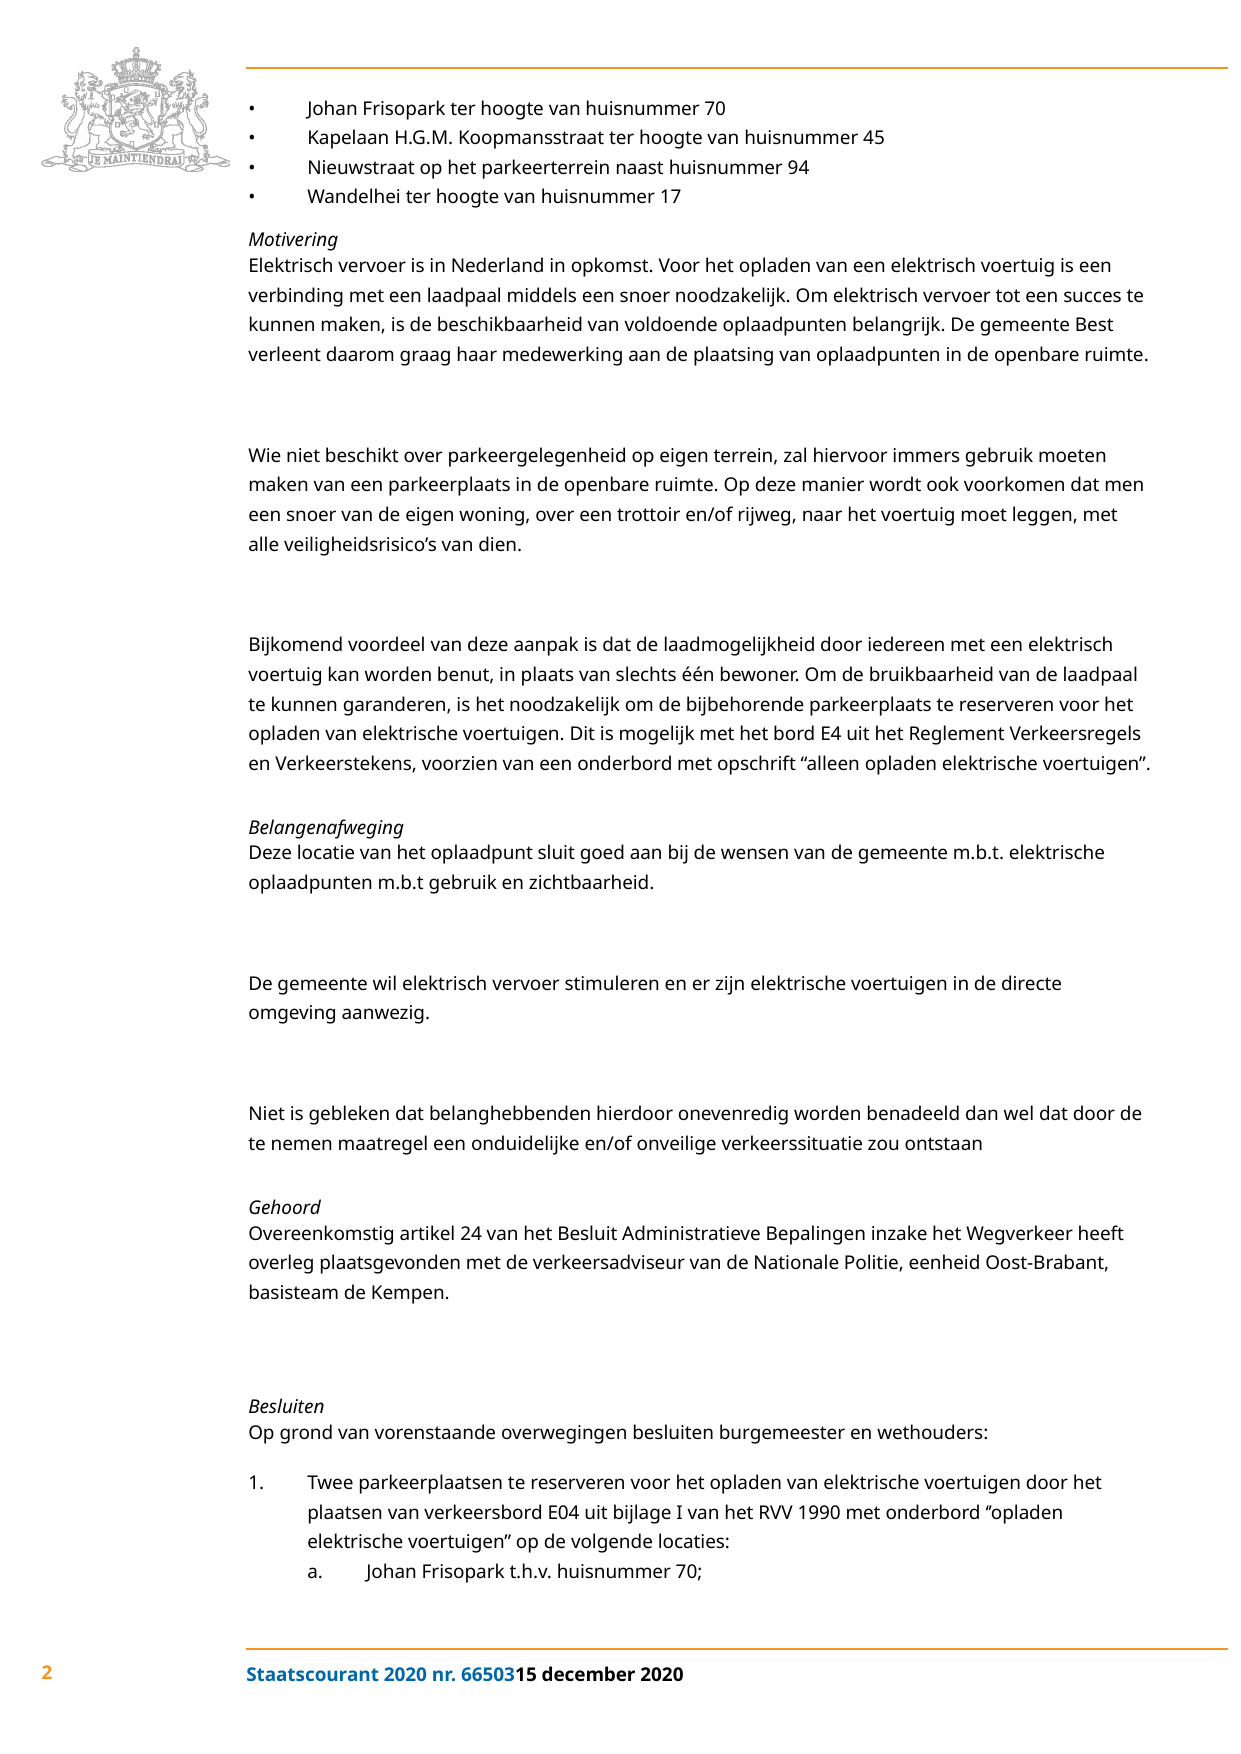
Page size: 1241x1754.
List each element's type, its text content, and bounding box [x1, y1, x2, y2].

list Twee parkeerplaatsen te reserveren voor het opladen van elektrische voertuigen door het plaatsen van verkeersbord E04 uit bijlage I van het RVV 1990 met onderbord ‘’opladen elektrische voertuigen’’ op de volgende locaties: [248, 1469, 1152, 1554]
text Belangenafweging [248, 814, 1152, 839]
text Gehoord [248, 1194, 1152, 1220]
list Wandelhei ter hoogte van huisnummer 17 [248, 183, 1152, 209]
text Deze locatie van het oplaadpunt sluit goed aan bij de wensen van de gemeente m.b.t. elektrische oplaadpunten m.b.t gebruik en zichtbaarheid. [248, 839, 1152, 895]
list Johan Frisopark t.h.v. huisnummer 70; [307, 1558, 1152, 1584]
picture [41, 47, 231, 172]
text Motivering [248, 227, 1152, 252]
list Nieuwstraat op het parkeerterrein naast huisnummer 94 [248, 154, 1152, 180]
text Bijkomend voordeel van deze aanpak is dat de laadmogelijkheid door iedereen met een elektrisch voertuig kan worden benut, in plaats van slechts één bewoner. Om de bruikbaarheid van de laadpaal te kunnen garanderen, is het noodzakelijk om de bijbehorende parkeerplaats te reserveren voor het opladen van elektrische voertuigen. Dit is mogelijk met het bord E4 uit het Reglement Verkeersregels en Verkeerstekens, voorzien van een onderbord met opschrift “alleen opladen elektrische voertuigen”. [248, 632, 1152, 776]
text Niet is gebleken dat belanghebbenden hierdoor onevenredig worden benadeeld dan wel dat door de te nemen maatregel een onduidelijke en/of onveilige verkeerssituatie zou ontstaan [248, 1100, 1152, 1156]
text Overeenkomstig artikel 24 van het Besluit Administratieve Bepalingen inzake het Wegverkeer heeft overleg plaatsgevonden met de verkeersadviseur van de Nationale Politie, eenheid Oost-Brabant, basisteam de Kempen. [248, 1220, 1152, 1304]
text Besluiten [248, 1393, 1152, 1419]
text Elektrisch vervoer is in Nederland in opkomst. Voor het opladen van een elektrisch voertuig is een verbinding met een laadpaal middels een snoer noodzakelijk. Om elektrisch vervoer tot een succes te kunnen maken, is de beschikbaarheid van voldoende oplaadpunten belangrijk. De gemeente Best verleent daarom graag haar medewerking aan de plaatsing van oplaadpunten in de openbare ruimte. [248, 252, 1152, 367]
text De gemeente wil elektrisch vervoer stimuleren en er zijn elektrische voertuigen in de directe omgeving aanwezig. [248, 970, 1152, 1025]
text Op grond van vorenstaande overwegingen besluiten burgemeester en wethouders: [248, 1419, 1152, 1445]
text Wie niet beschikt over parkeergelegenheid op eigen terrein, zal hiervoor immers gebruik moeten maken van een parkeerplaats in de openbare ruimte. Op deze manier wordt ook voorkomen dat men een snoer van de eigen woning, over een trottoir en/of rijweg, naar het voertuig moet leggen, met alle veiligheidsrisico’s van dien. [248, 442, 1152, 556]
list Kapelaan H.G.M. Koopmansstraat ter hoogte van huisnummer 45 [248, 124, 1152, 150]
list Johan Frisopark ter hoogte van huisnummer 70 [248, 95, 1152, 121]
